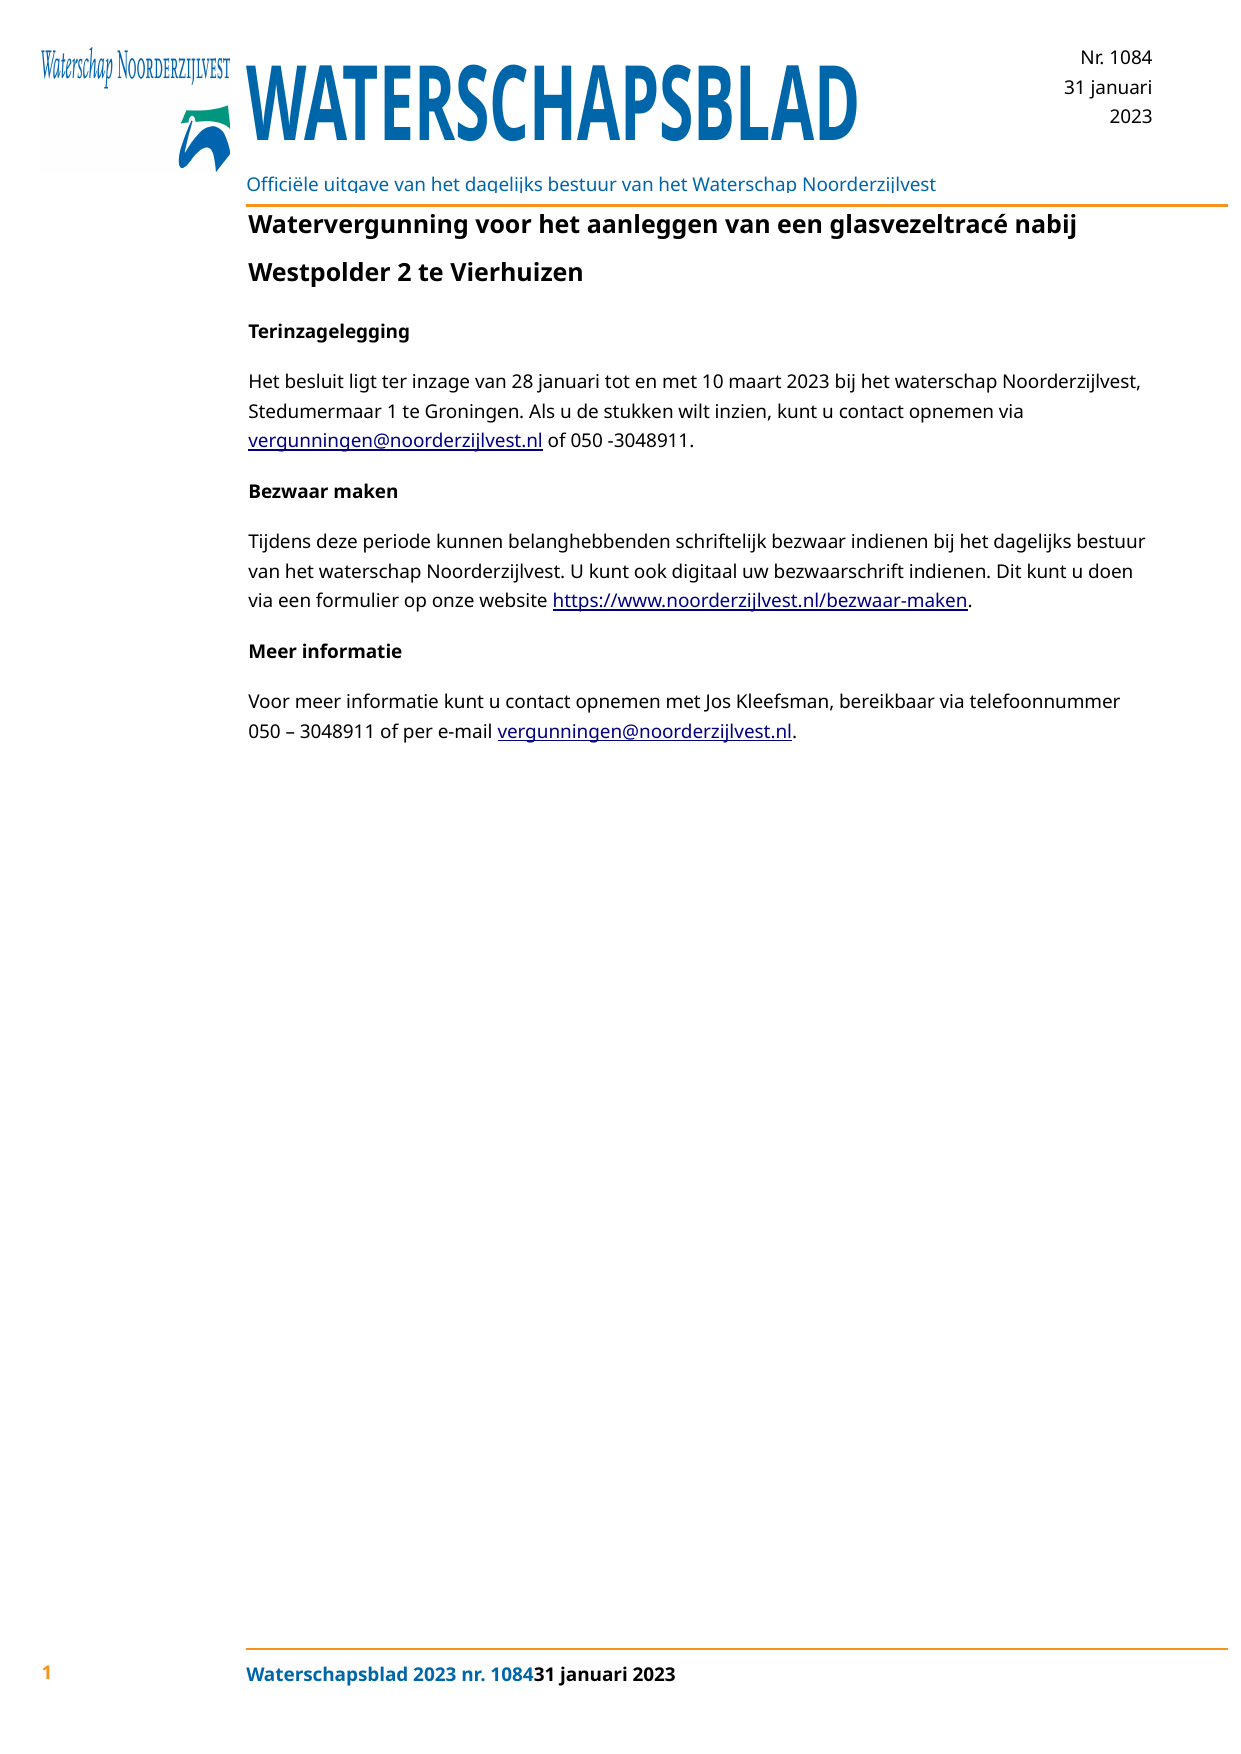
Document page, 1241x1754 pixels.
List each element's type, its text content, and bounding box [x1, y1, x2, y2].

text Tijdens deze periode kunnen belanghebbenden schriftelijk bezwaar indienen bij het dagelijks bestuur van het waterschap Noorderzijlvest. U kunt ook digitaal uw bezwaarschrift indienen. Dit kunt u doen via een formulier op onze website https://www.noorderzijlvest.nl/bezwaar-maken. [248, 528, 1152, 613]
text Meer informatie [248, 638, 1152, 664]
text Bezwaar maken [248, 478, 1152, 504]
picture [41, 47, 231, 172]
text Het besluit ligt ter inzage van 28 januari tot en met 10 maart 2023 bij het waterschap Noorderzijlvest, Stedumermaar 1 te Groningen. Als u de stukken wilt inzien, kunt u contact opnemen via vergunningen@noorderzijlvest.nl of 050 -3048911. [248, 368, 1152, 453]
text Voor meer informatie kunt u contact opnemen met Jos Kleefsman, bereikbaar via telefoonnummer 050 – 3048911 of per e-mail vergunningen@noorderzijlvest.nl. [248, 688, 1152, 744]
text Watervergunning voor het aanleggen van een glasvezeltracé nabij Westpolder 2 te Vierhuizen [248, 207, 1152, 288]
text Terinzagelegging [248, 318, 1152, 344]
